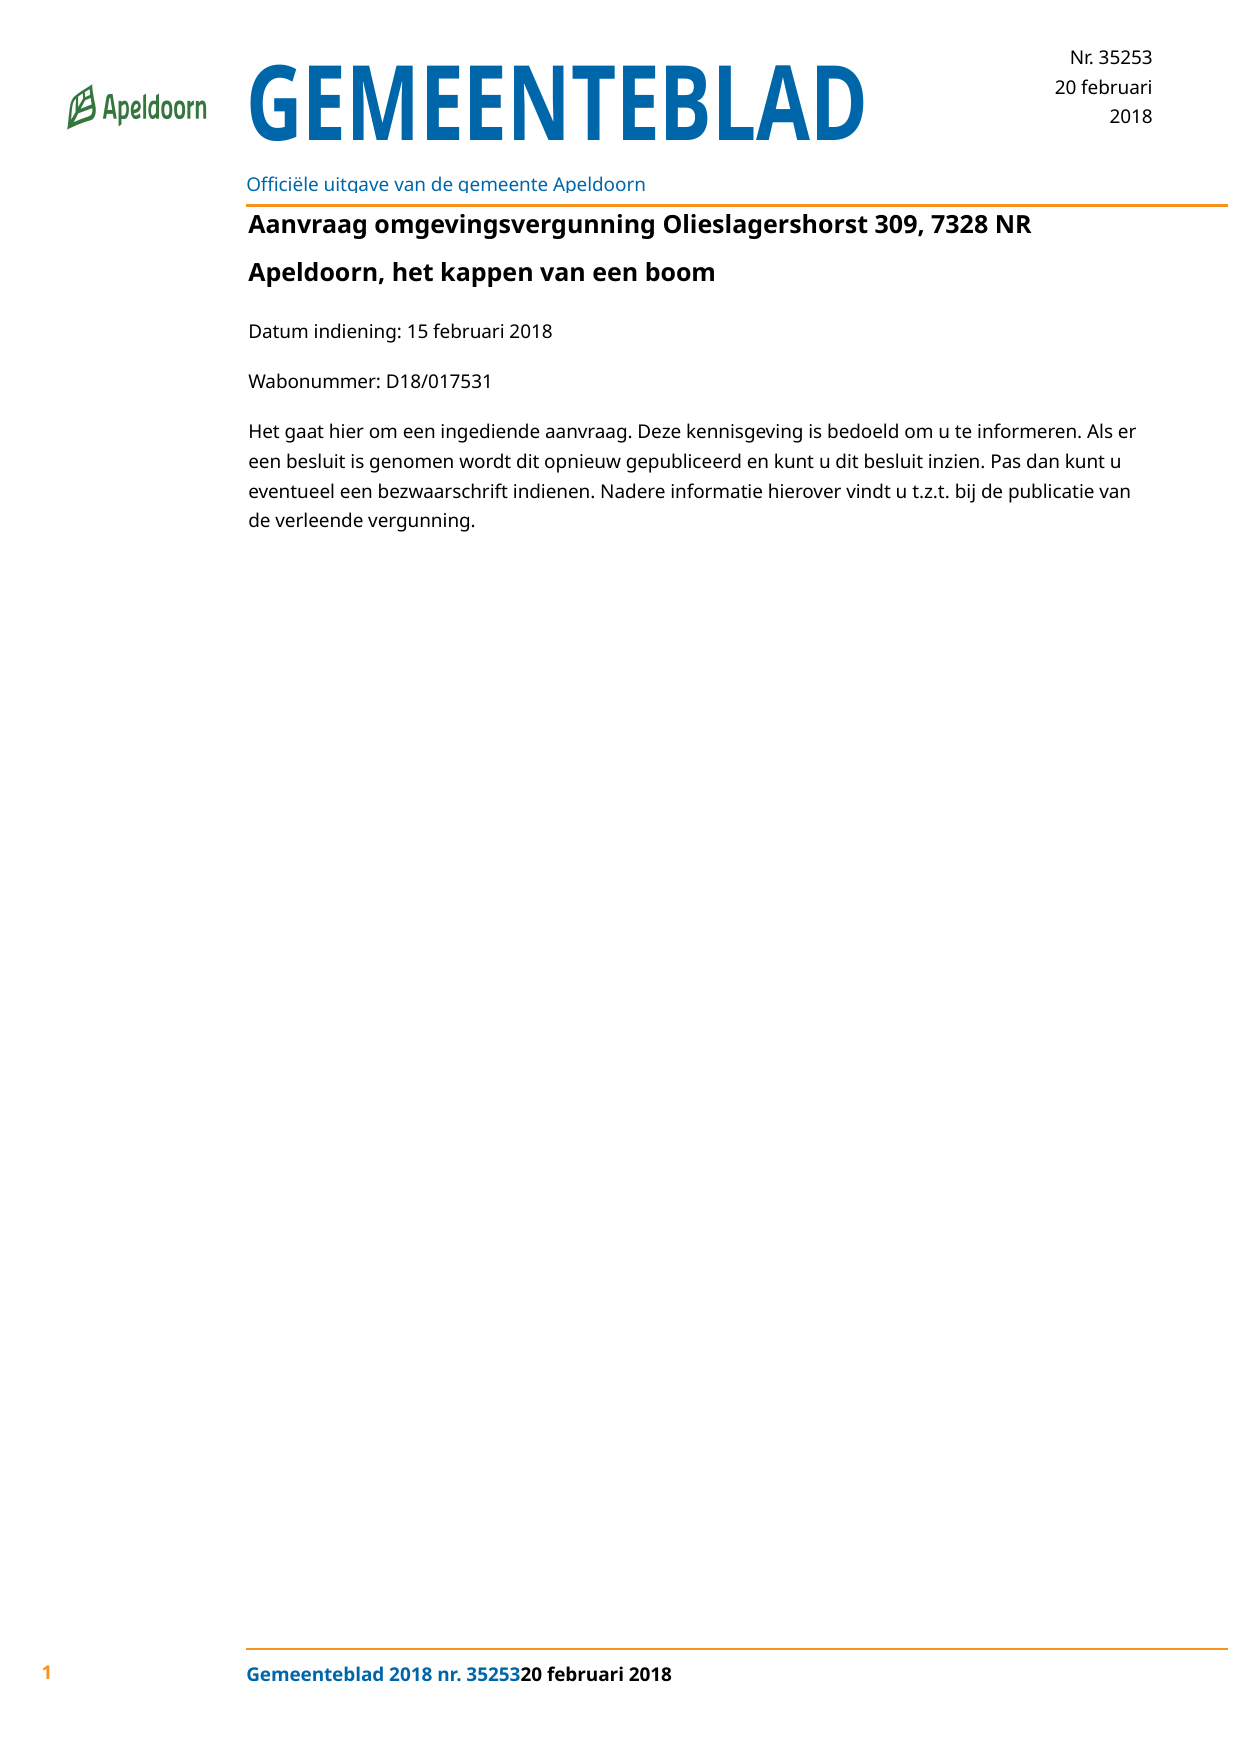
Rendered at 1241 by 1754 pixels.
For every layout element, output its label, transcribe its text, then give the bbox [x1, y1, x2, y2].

text Het gaat hier om een ingediende aanvraag. Deze kennisgeving is bedoeld om u te informeren. Als er een besluit is genomen wordt dit opnieuw gepubliceerd en kunt u dit besluit inzien. Pas dan kunt u eventueel een bezwaarschrift indienen. Nadere informatie hierover vindt u t.z.t. bij de publicatie van de verleende vergunning. [248, 419, 1152, 533]
text Wabonummer: D18/017531 [248, 368, 1152, 394]
text Datum indiening: 15 februari 2018 [248, 318, 1152, 344]
text Aanvraag omgevingsvergunning Olieslagershorst 309, 7328 NR Apeldoorn, het kappen van een boom [248, 207, 1152, 288]
picture [41, 47, 231, 172]
